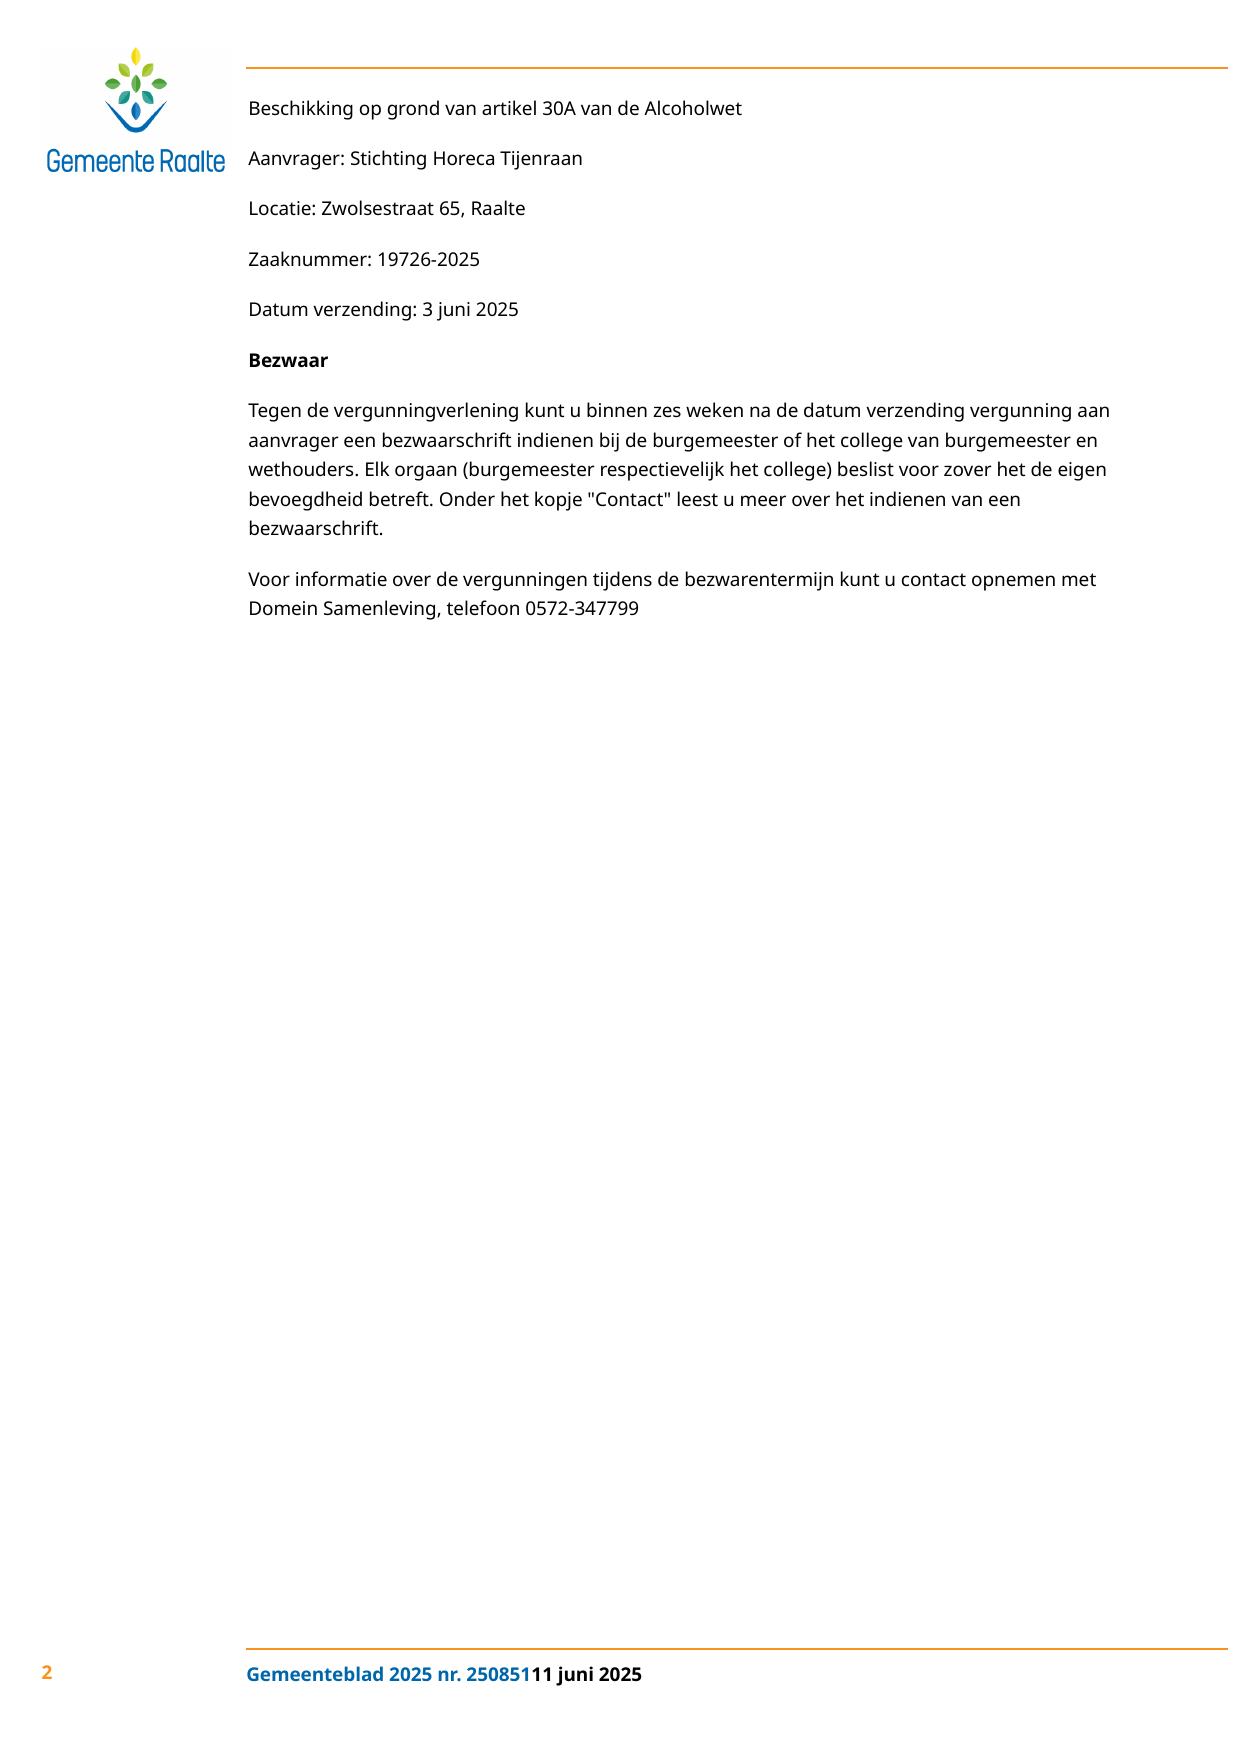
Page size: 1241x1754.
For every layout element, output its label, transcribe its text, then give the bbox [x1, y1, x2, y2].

text Beschikking op grond van artikel 30A van de Alcoholwet [248, 95, 1152, 121]
text Zaaknummer: 19726-2025 [248, 246, 1152, 272]
picture [41, 47, 231, 172]
text Tegen de vergunningverlening kunt u binnen zes weken na de datum verzending vergunning aan aanvrager een bezwaarschrift indienen bij de burgemeester of het college van burgemeester en wethouders. Elk orgaan (burgemeester respectievelijk het college) beslist voor zover het de eigen bevoegdheid betreft. Onder het kopje "Contact" leest u meer over het indienen van een bezwaarschrift. [248, 397, 1152, 541]
text Aanvrager: Stichting Horeca Tijenraan [248, 145, 1152, 171]
text Bezwaar [248, 347, 1152, 373]
text Datum verzending: 3 juni 2025 [248, 296, 1152, 322]
text Voor informatie over de vergunningen tijdens de bezwarentermijn kunt u contact opnemen met Domein Samenleving, telefoon 0572-347799 [248, 566, 1152, 621]
text Locatie: Zwolsestraat 65, Raalte [248, 196, 1152, 221]
